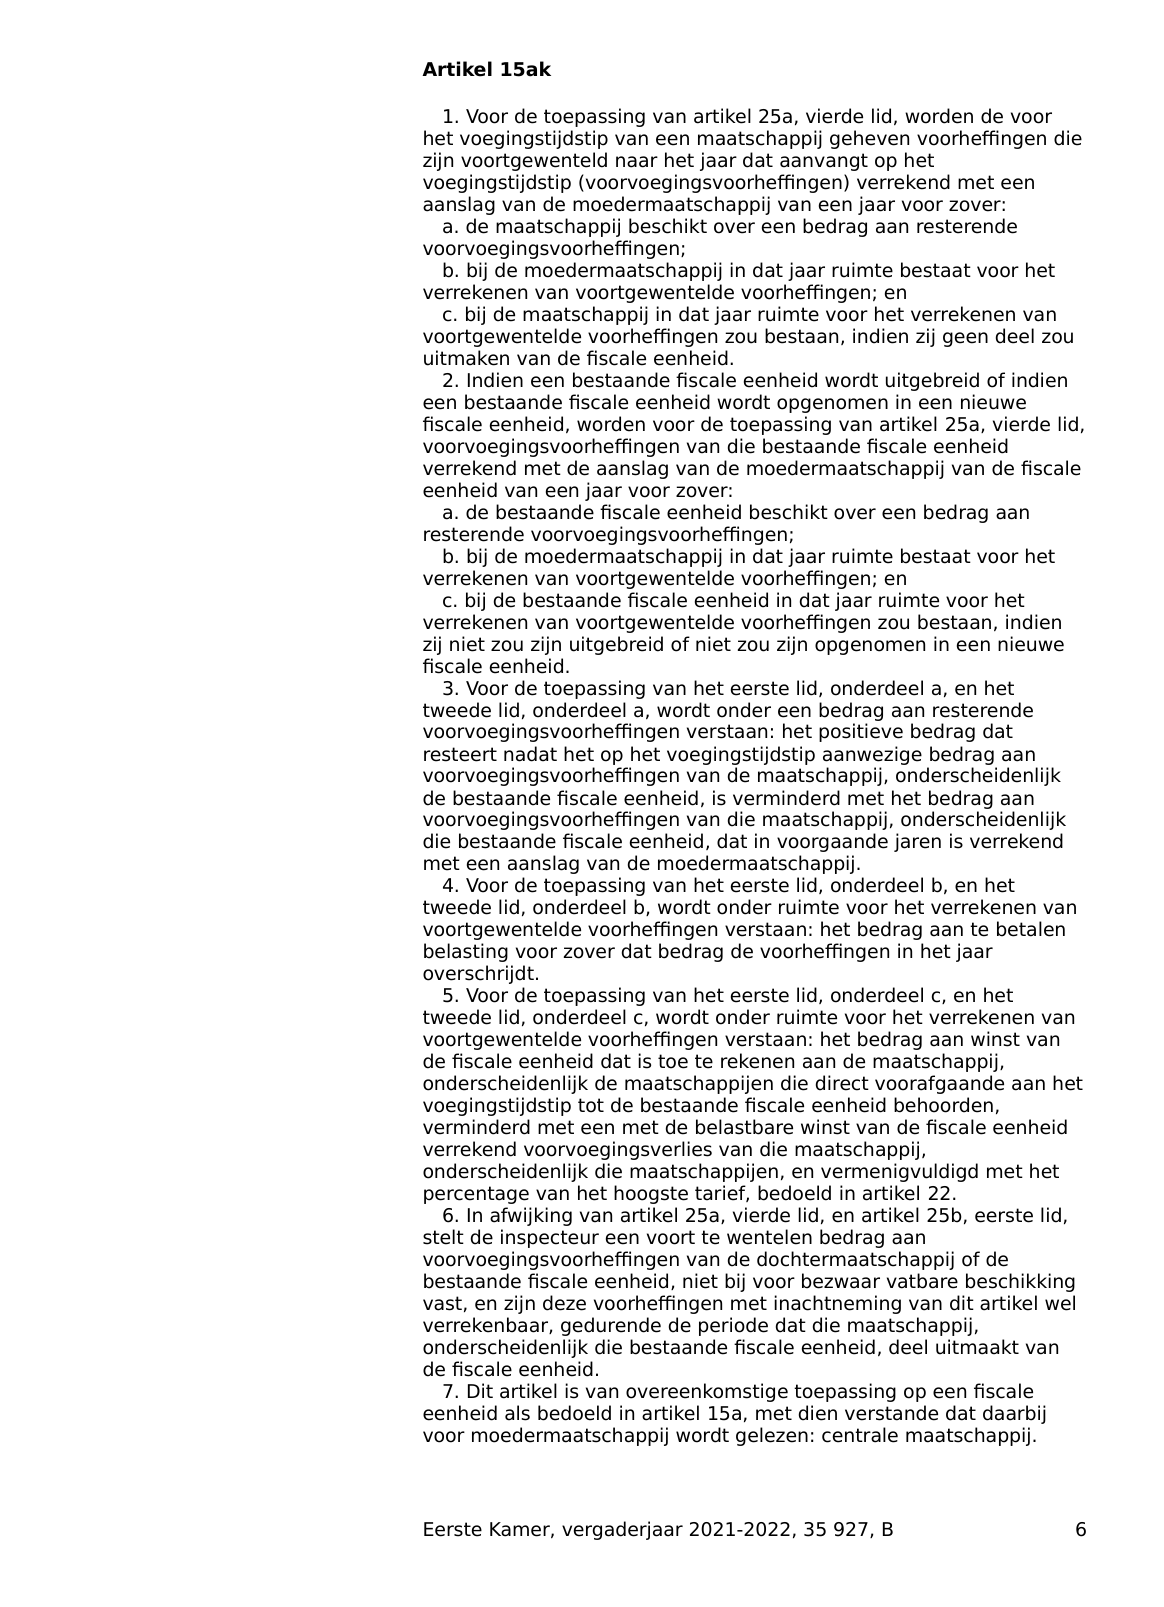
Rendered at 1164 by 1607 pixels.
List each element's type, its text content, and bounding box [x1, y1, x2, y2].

text a. de bestaande fiscale eenheid beschikt over een bedrag aan resterende voorvoegingsvoorheffingen; [422, 502, 1087, 546]
text a. de maatschappij beschikt over een bedrag aan resterende voorvoegingsvoorheffingen; [422, 216, 1087, 260]
text 4. Voor de toepassing van het eerste lid, onderdeel b, en het tweede lid, onderdeel b, wordt onder ruimte voor het verrekenen van voortgewentelde voorheffingen verstaan: het bedrag aan te betalen belasting voor zover dat bedrag de voorheffingen in het jaar overschrijdt. [422, 875, 1087, 985]
text 6. In afwijking van artikel 25a, vierde lid, en artikel 25b, eerste lid, stelt de inspecteur een voort te wentelen bedrag aan voorvoegingsvoorheffingen van de dochtermaatschappij of de bestaande fiscale eenheid, niet bij voor bezwaar vatbare beschikking vast, en zijn deze voorheffingen met inachtneming van dit artikel wel verrekenbaar, gedurende de periode dat die maatschappij, onderscheidenlijk die bestaande fiscale eenheid, deel uitmaakt van de fiscale eenheid. [422, 1205, 1087, 1381]
text 3. Voor de toepassing van het eerste lid, onderdeel a, en het tweede lid, onderdeel a, wordt onder een bedrag aan resterende voorvoegingsvoorheffingen verstaan: het positieve bedrag dat resteert nadat het op het voegingstijdstip aanwezige bedrag aan voorvoegingsvoorheffingen van de maatschappij, onderscheidenlijk de bestaande fiscale eenheid, is verminderd met het bedrag aan voorvoegingsvoorheffingen van die maatschappij, onderscheidenlijk die bestaande fiscale eenheid, dat in voorgaande jaren is verrekend met een aanslag van de moedermaatschappij. [422, 677, 1087, 875]
text b. bij de moedermaatschappij in dat jaar ruimte bestaat voor het verrekenen van voortgewentelde voorheffingen; en [422, 260, 1087, 304]
text b. bij de moedermaatschappij in dat jaar ruimte bestaat voor het verrekenen van voortgewentelde voorheffingen; en [422, 546, 1087, 589]
text 5. Voor de toepassing van het eerste lid, onderdeel c, en het tweede lid, onderdeel c, wordt onder ruimte voor het verrekenen van voortgewentelde voorheffingen verstaan: het bedrag aan winst van de fiscale eenheid dat is toe te rekenen aan de maatschappij, onderscheidenlijk de maatschappijen die direct voorafgaande aan het voegingstijdstip tot de bestaande fiscale eenheid behoorden, verminderd met een met de belastbare winst van de fiscale eenheid verrekend voorvoegingsverlies van die maatschappij, onderscheidenlijk die maatschappijen, en vermenigvuldigd met het percentage van het hoogste tarief, bedoeld in artikel 22. [422, 985, 1087, 1205]
text c. bij de maatschappij in dat jaar ruimte voor het verrekenen van voortgewentelde voorheffingen zou bestaan, indien zij geen deel zou uitmaken van de fiscale eenheid. [422, 304, 1087, 370]
text 1. Voor de toepassing van artikel 25a, vierde lid, worden de voor het voegingstijdstip van een maatschappij geheven voorheffingen die zijn voortgewenteld naar het jaar dat aanvangt op het voegingstijdstip (voorvoegingsvoorheffingen) verrekend met een aanslag van de moedermaatschappij van een jaar voor zover: [422, 106, 1087, 216]
text 2. Indien een bestaande fiscale eenheid wordt uitgebreid of indien een bestaande fiscale eenheid wordt opgenomen in een nieuwe fiscale eenheid, worden voor de toepassing van artikel 25a, vierde lid, voorvoegingsvoorheffingen van die bestaande fiscale eenheid verrekend met de aanslag van de moedermaatschappij van de fiscale eenheid van een jaar voor zover: [422, 370, 1087, 502]
subtitle Artikel 15ak [422, 59, 1087, 81]
text c. bij de bestaande fiscale eenheid in dat jaar ruimte voor het verrekenen van voortgewentelde voorheffingen zou bestaan, indien zij niet zou zijn uitgebreid of niet zou zijn opgenomen in een nieuwe fiscale eenheid. [422, 589, 1087, 677]
text 7. Dit artikel is van overeenkomstige toepassing op een fiscale eenheid als bedoeld in artikel 15a, met dien verstande dat daarbij voor moedermaatschappij wordt gelezen: centrale maatschappij. [422, 1381, 1087, 1447]
